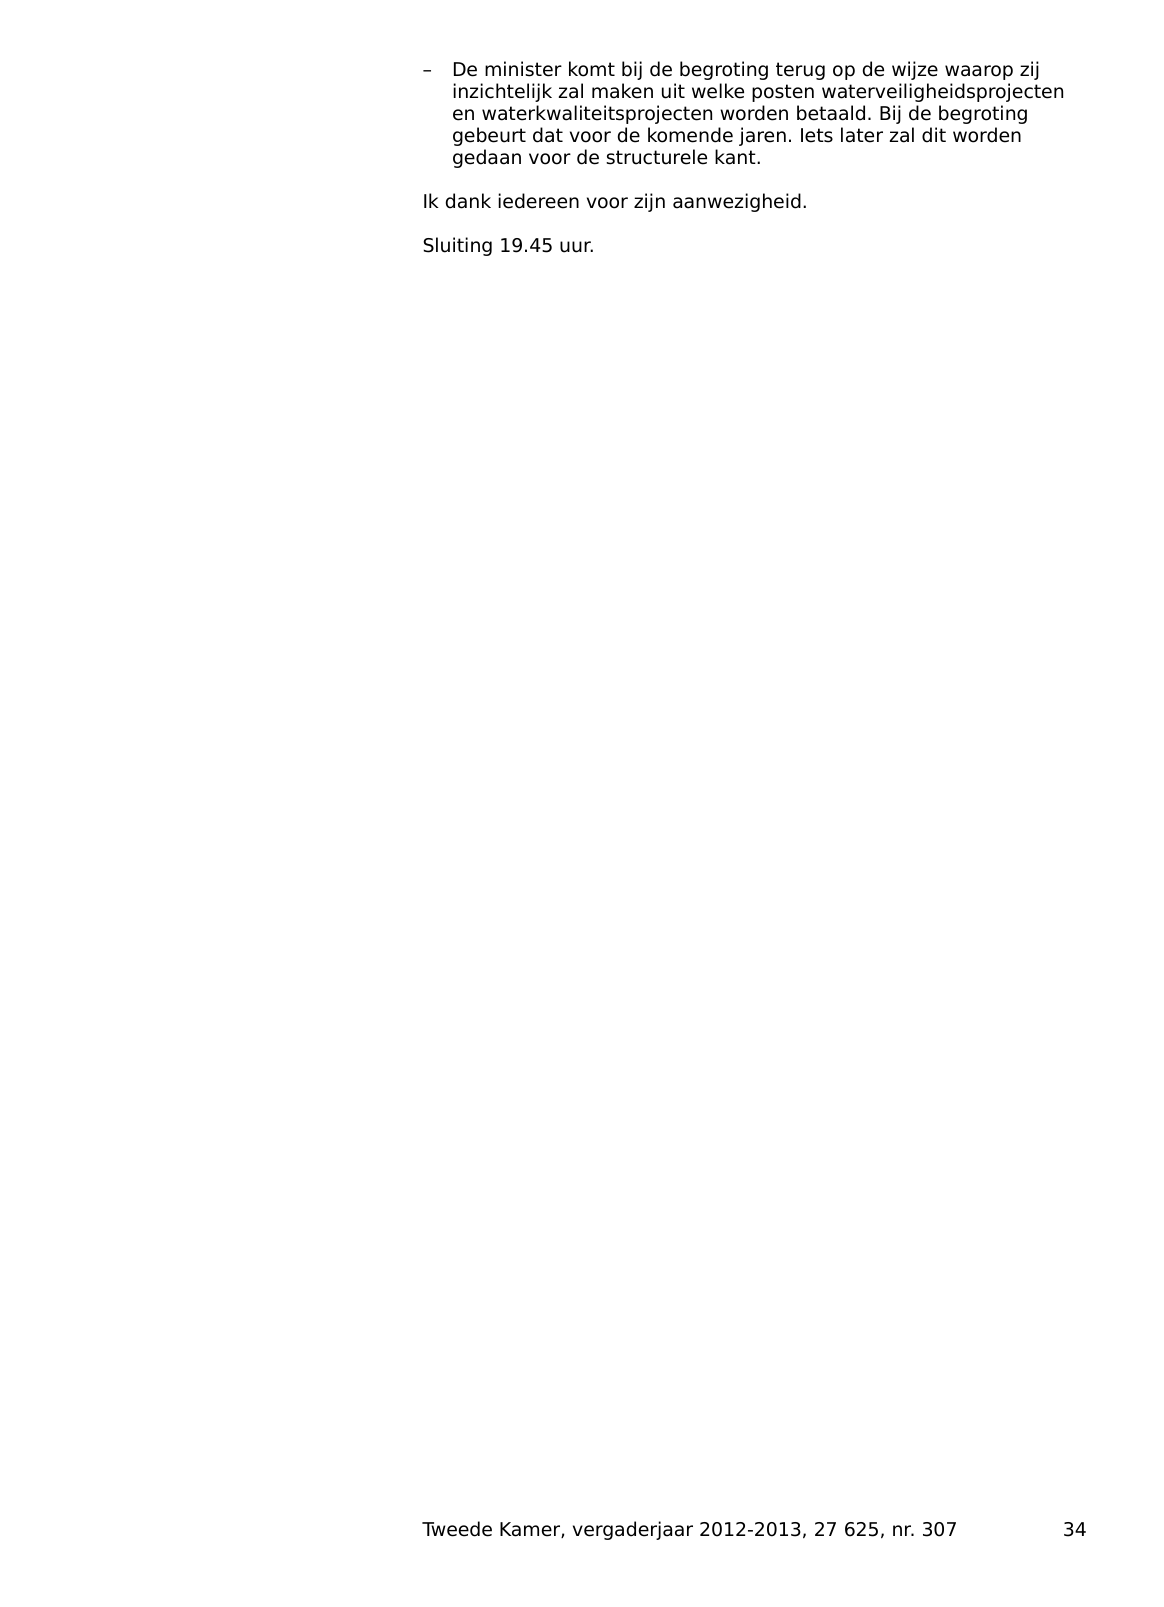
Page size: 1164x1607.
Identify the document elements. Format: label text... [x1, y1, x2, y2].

text Sluiting 19.45 uur. [422, 235, 1087, 257]
text Ik dank iedereen voor zijn aanwezigheid. [422, 191, 1087, 213]
text – De minister komt bij de begroting terug op de wijze waarop zij inzichtelijk zal maken uit welke posten waterveiligheidsprojecten en waterkwaliteitsprojecten worden betaald. Bij de begroting gebeurt dat voor de komende jaren. Iets later zal dit worden gedaan voor de structurele kant. [422, 59, 1087, 169]
